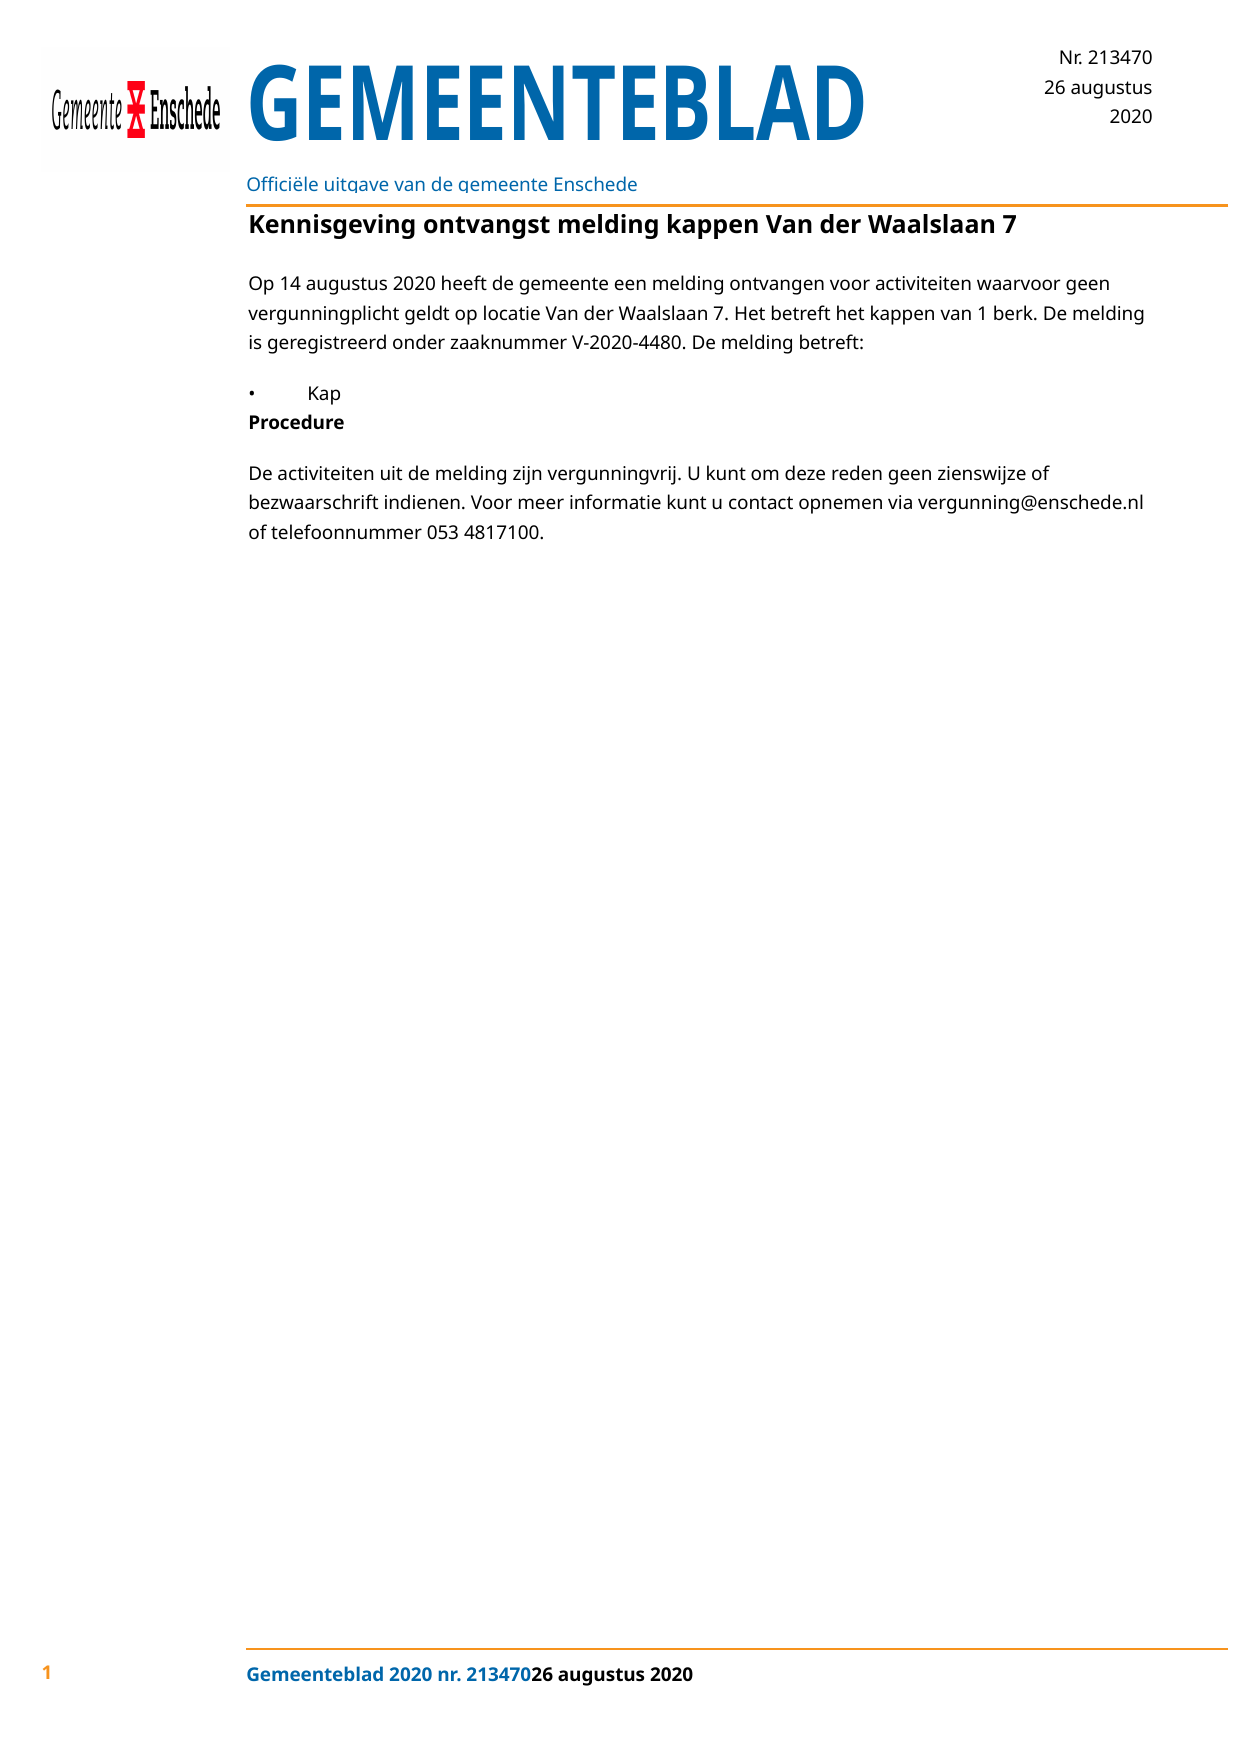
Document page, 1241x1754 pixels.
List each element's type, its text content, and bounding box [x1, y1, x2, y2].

list Kap [248, 380, 1152, 406]
text Kennisgeving ontvangst melding kappen Van der Waalslaan 7 [248, 207, 1152, 241]
text Procedure [248, 409, 1152, 435]
picture [41, 47, 231, 172]
text De activiteiten uit de melding zijn vergunningvrij. U kunt om deze reden geen zienswijze of bezwaarschrift indienen. Voor meer informatie kunt u contact opnemen via vergunning@enschede.nl of telefoonnummer 053 4817100. [248, 460, 1152, 545]
text Op 14 augustus 2020 heeft de gemeente een melding ontvangen voor activiteiten waarvoor geen vergunningplicht geldt op locatie Van der Waalslaan 7. Het betreft het kappen van 1 berk. De melding is geregistreerd onder zaaknummer V-2020-4480. De melding betreft: [248, 270, 1152, 355]
